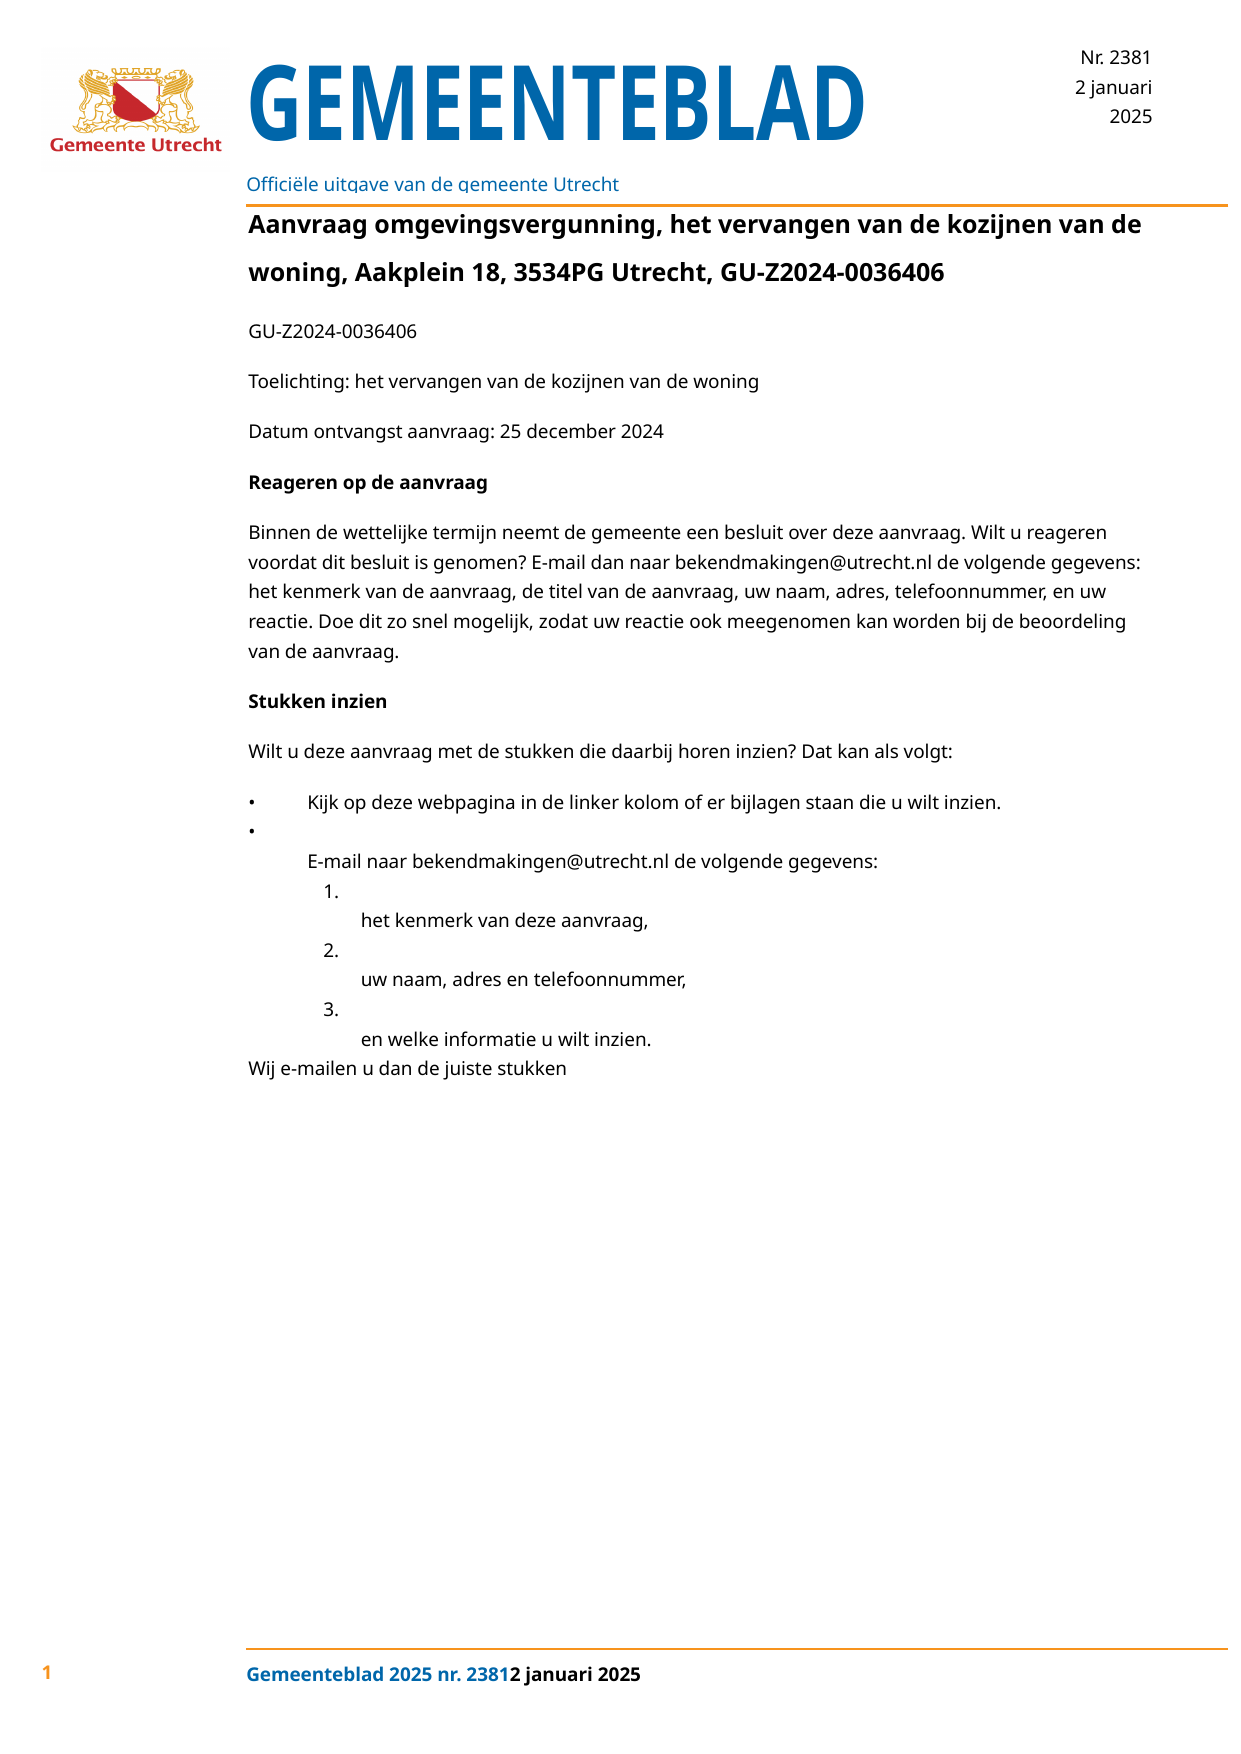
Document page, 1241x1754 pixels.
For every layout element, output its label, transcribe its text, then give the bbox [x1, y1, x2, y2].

text Reageren op de aanvraag [248, 469, 1152, 495]
text Aanvraag omgevingsvergunning, het vervangen van de kozijnen van de woning, Aakplein 18, 3534PG Utrecht, GU-Z2024-0036406 [248, 207, 1152, 288]
list uw naam, adres en telefoonnummer, [323, 967, 1152, 992]
text Stukken inzien [248, 688, 1152, 714]
text Datum ontvangst aanvraag: 25 december 2024 [248, 419, 1152, 444]
text Toelichting: het vervangen van de kozijnen van de woning [248, 368, 1152, 394]
list het kenmerk van deze aanvraag, [323, 907, 1152, 933]
text GU-Z2024-0036406 [248, 318, 1152, 344]
list Kijk op deze webpagina in de linker kolom of er bijlagen staan die u wilt inzien. [248, 789, 1152, 815]
text Wij e-mailen u dan de juiste stukken [248, 1055, 1152, 1081]
picture [41, 47, 231, 172]
text Binnen de wettelijke termijn neemt de gemeente een besluit over deze aanvraag. Wilt u reageren voordat dit besluit is genomen? E-mail dan naar bekendmakingen@utrecht.nl de volgende gegevens: het kenmerk van de aanvraag, de titel van de aanvraag, uw naam, adres, telefoonnummer, en uw reactie. Doe dit zo snel mogelijk, zodat uw reactie ook meegenomen kan worden bij de beoordeling van de aanvraag. [248, 519, 1152, 664]
list en welke informatie u wilt inzien. [323, 1026, 1152, 1052]
list E-mail naar bekendmakingen@utrecht.nl de volgende gegevens: [248, 848, 1152, 874]
text Wilt u deze aanvraag met de stukken die daarbij horen inzien? Dat kan als volgt: [248, 739, 1152, 764]
